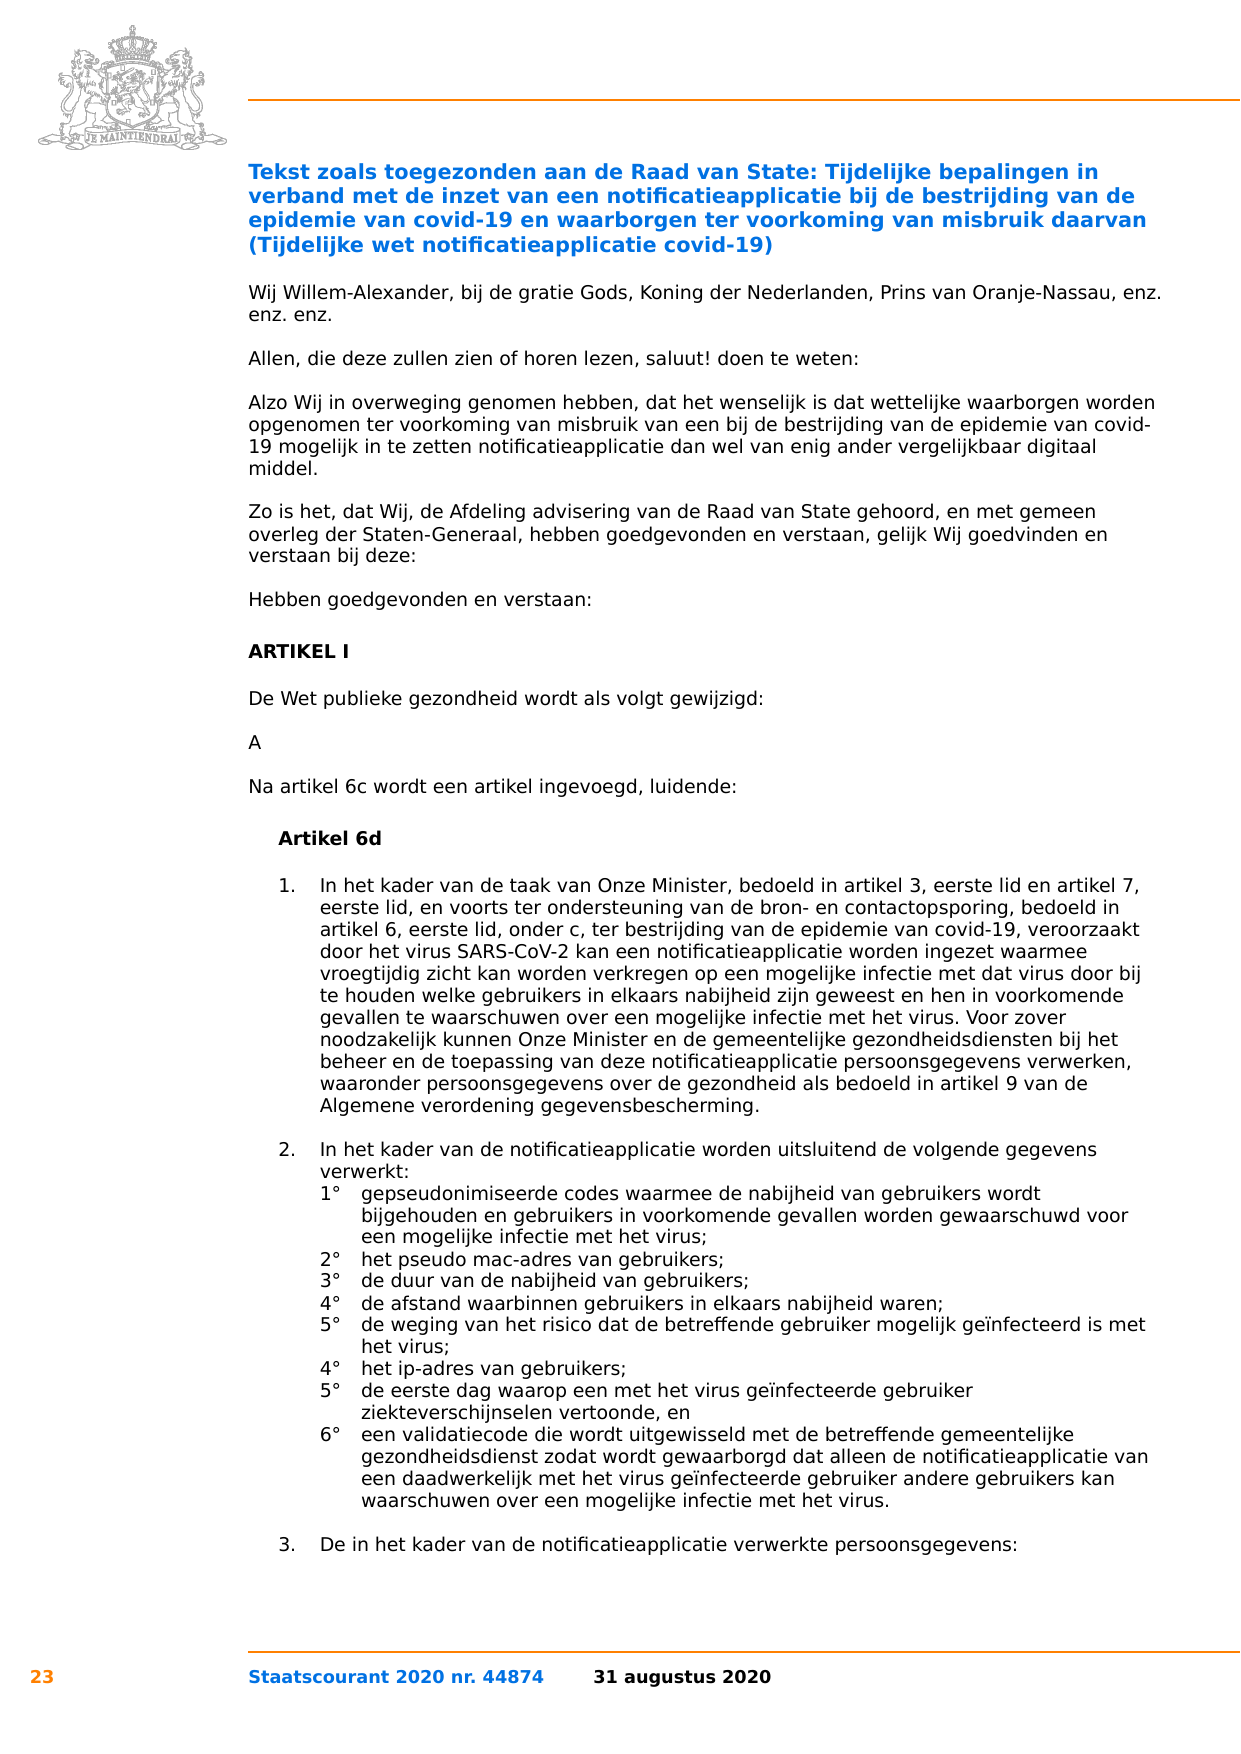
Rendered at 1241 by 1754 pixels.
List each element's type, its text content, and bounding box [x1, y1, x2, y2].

text 4° het ip-adres van gebruikers; [319, 1358, 1163, 1380]
text 5° de eerste dag waarop een met het virus geïnfecteerde gebruiker ziekteverschijnselen vertoonde, en [319, 1380, 1163, 1424]
picture [38, 25, 227, 150]
text 3° de duur van de nabijheid van gebruikers; [319, 1270, 1163, 1292]
text Zo is het, dat Wij, de Afdeling advisering van de Raad van State gehoord, en met gemeen overleg der Staten-Generaal, hebben goedgevonden en verstaan, gelijk Wij goedvinden en verstaan bij deze: [248, 501, 1163, 567]
subtitle Artikel 6d [278, 828, 1163, 850]
text 3. De in het kader van de notificatieapplicatie verwerkte persoonsgegevens: [278, 1534, 1163, 1556]
text 1° gepseudonimiseerde codes waarmee de nabijheid van gebruikers wordt bijgehouden en gebruikers in voorkomende gevallen worden gewaarschuwd voor een mogelijke infectie met het virus; [319, 1182, 1163, 1248]
text Alzo Wij in overweging genomen hebben, dat het wenselijk is dat wettelijke waarborgen worden opgenomen ter voorkoming van misbruik van een bij de bestrijding van de epidemie van covid-19 mogelijk in te zetten notificatieapplicatie dan wel van enig ander vergelijkbaar digitaal middel. [248, 392, 1163, 479]
text Na artikel 6c wordt een artikel ingevoegd, luidende: [248, 776, 1163, 798]
text 6° een validatiecode die wordt uitgewisseld met de betreffende gemeentelijke gezondheidsdienst zodat wordt gewaarborgd dat alleen de notificatieapplicatie van een daadwerkelijk met het virus geïnfecteerde gebruiker andere gebruikers kan waarschuwen over een mogelijke infectie met het virus. [319, 1424, 1163, 1512]
text De Wet publieke gezondheid wordt als volgt gewijzigd: [248, 688, 1163, 710]
subtitle ARTIKEL I [248, 641, 1163, 663]
text 2. In het kader van de notificatieapplicatie worden uitsluitend de volgende gegevens verwerkt: [278, 1138, 1163, 1182]
subtitle Tekst zoals toegezonden aan de Raad van State: Tijdelijke bepalingen in verband met de inzet van een notificatieapplicatie bij de bestrijding van de epidemie van covid-19 en waarborgen ter voorkoming van misbruik daarvan (Tijdelijke wet notificatieapplicatie covid-19) [248, 160, 1163, 257]
text 2° het pseudo mac-adres van gebruikers; [319, 1248, 1163, 1270]
text Wij Willem-Alexander, bij de gratie Gods, Koning der Nederlanden, Prins van Oranje-Nassau, enz. enz. enz. [248, 282, 1163, 326]
text A [248, 732, 1163, 754]
text 1. In het kader van de taak van Onze Minister, bedoeld in artikel 3, eerste lid en artikel 7, eerste lid, en voorts ter ondersteuning van de bron- en contactopsporing, bedoeld in artikel 6, eerste lid, onder c, ter bestrijding van de epidemie van covid-19, veroorzaakt door het virus SARS-CoV-2 kan een notificatieapplicatie worden ingezet waarmee vroegtijdig zicht kan worden verkregen op een mogelijke infectie met dat virus door bij te houden welke gebruikers in elkaars nabijheid zijn geweest en hen in voorkomende gevallen te waarschuwen over een mogelijke infectie met het virus. Voor zover noodzakelijk kunnen Onze Minister en de gemeentelijke gezondheidsdiensten bij het beheer en de toepassing van deze notificatieapplicatie persoonsgegevens verwerken, waaronder persoonsgegevens over de gezondheid als bedoeld in artikel 9 van de Algemene verordening gegevensbescherming. [278, 875, 1163, 1117]
text 4° de afstand waarbinnen gebruikers in elkaars nabijheid waren; [319, 1292, 1163, 1314]
text 5° de weging van het risico dat de betreffende gebruiker mogelijk geïnfecteerd is met het virus; [319, 1314, 1163, 1358]
text Hebben goedgevonden en verstaan: [248, 589, 1163, 611]
text Allen, die deze zullen zien of horen lezen, saluut! doen te weten: [248, 348, 1163, 370]
